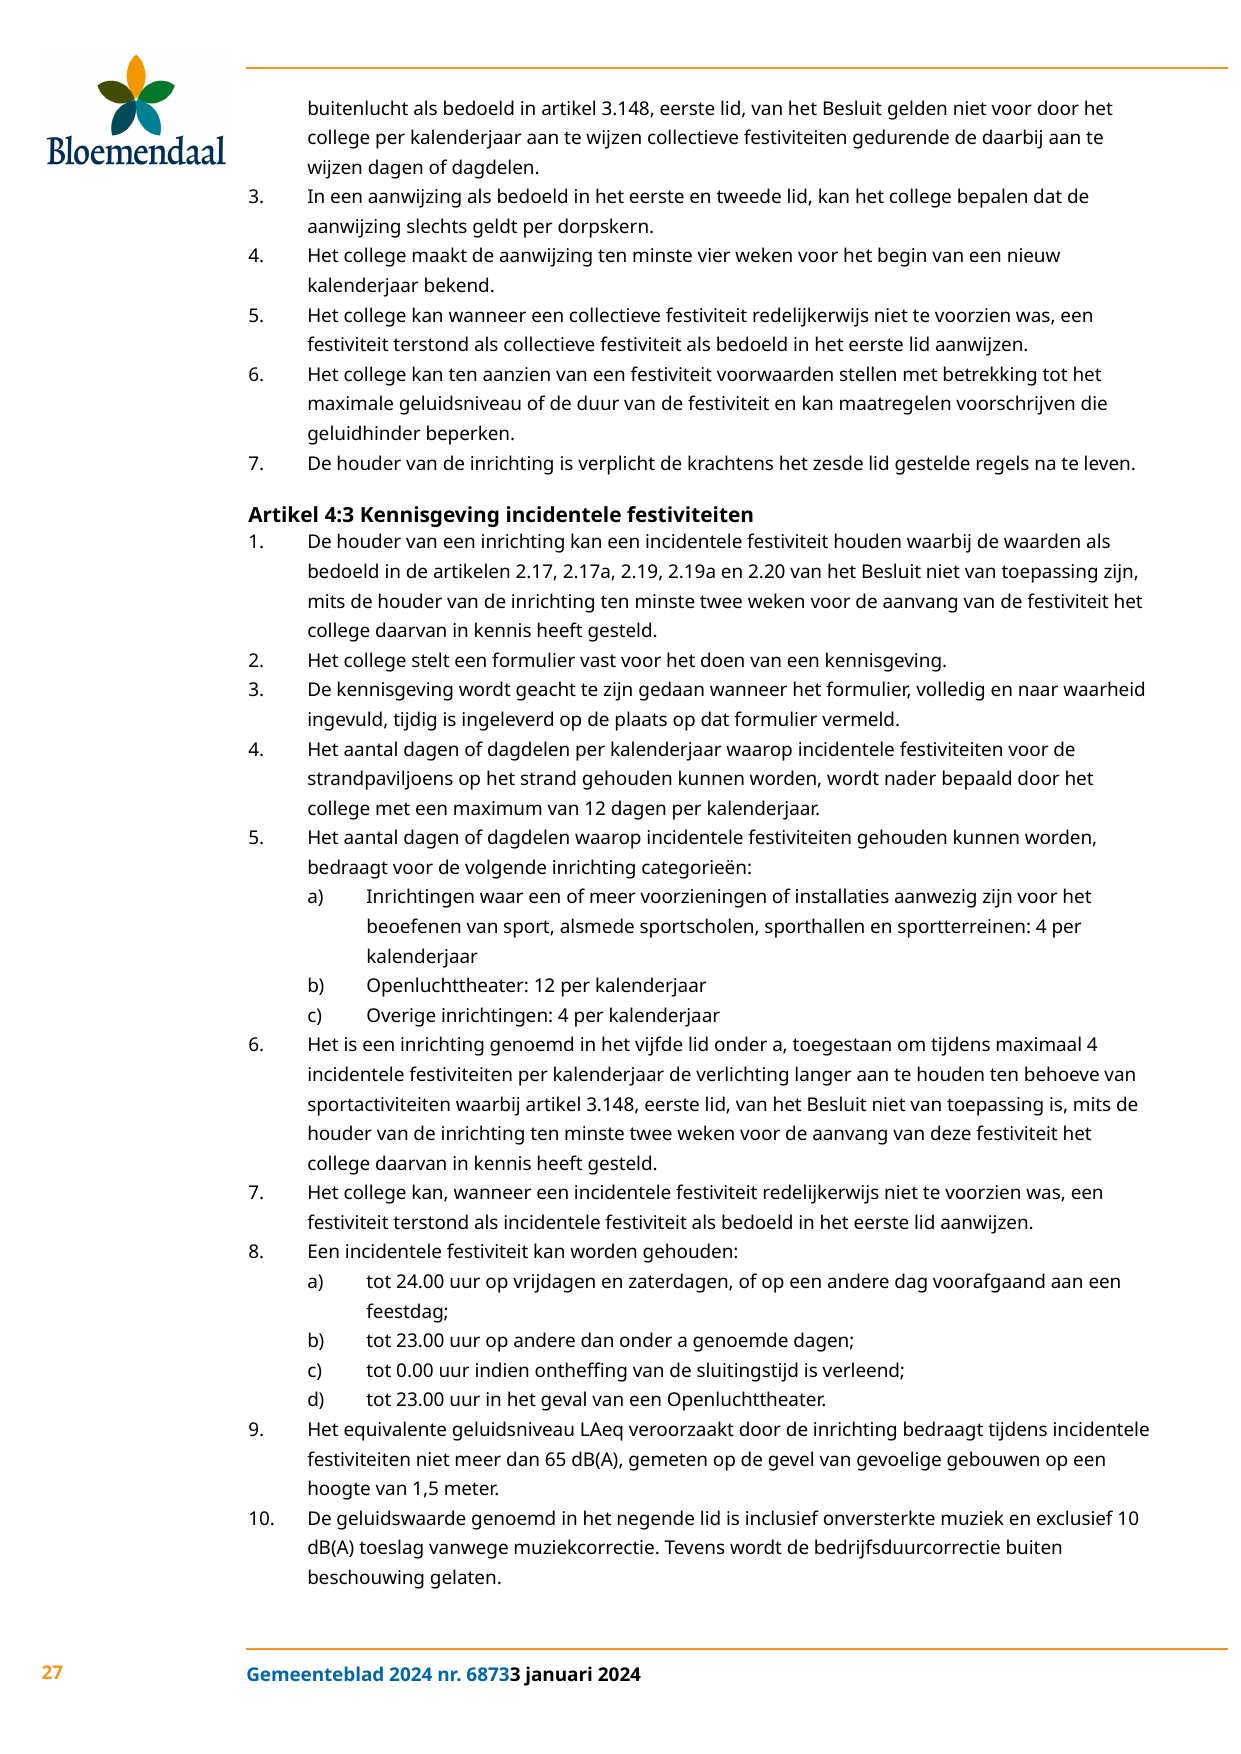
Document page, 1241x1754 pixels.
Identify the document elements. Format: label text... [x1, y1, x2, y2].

list tot 24.00 uur op vrijdagen en zaterdagen, of op een andere dag voorafgaand aan een feestdag; [307, 1268, 1152, 1323]
list De houder van de inrichting is verplicht de krachtens het zesde lid gestelde regels na te leven. [248, 450, 1152, 476]
list Het equivalente geluidsniveau LAeq veroorzaakt door de inrichting bedraagt tijdens incidentele festiviteiten niet meer dan 65 dB(A), gemeten op de gevel van gevoelige gebouwen op een hoogte van 1,5 meter. [248, 1416, 1152, 1501]
list buitenlucht als bedoeld in artikel 3.148, eerste lid, van het Besluit gelden niet voor door het college per kalenderjaar aan te wijzen collectieve festiviteiten gedurende de daarbij aan te wijzen dagen of dagdelen. [248, 95, 1152, 180]
list tot 0.00 uur indien ontheffing van de sluitingstijd is verleend; [307, 1357, 1152, 1383]
list Het college kan, wanneer een incidentele festiviteit redelijkerwijs niet te voorzien was, een festiviteit terstond als incidentele festiviteit als bedoeld in het eerste lid aanwijzen. [248, 1179, 1152, 1235]
list Het aantal dagen of dagdelen waarop incidentele festiviteiten gehouden kunnen worden, bedraagt voor de volgende inrichting categorieën: [248, 824, 1152, 880]
list tot 23.00 uur op andere dan onder a genoemde dagen; [307, 1327, 1152, 1353]
list De geluidswaarde genoemd in het negende lid is inclusief onversterkte muziek en exclusief 10 dB(A) toeslag vanwege muziekcorrectie. Tevens wordt de bedrijfsduurcorrectie buiten beschouwing gelaten. [248, 1505, 1152, 1590]
list Het college kan wanneer een collectieve festiviteit redelijkerwijs niet te voorzien was, een festiviteit terstond als collectieve festiviteit als bedoeld in het eerste lid aanwijzen. [248, 302, 1152, 357]
picture [41, 47, 231, 172]
list tot 23.00 uur in het geval van een Openluchttheater. [307, 1387, 1152, 1412]
list Het college maakt de aanwijzing ten minste vier weken voor het begin van een nieuw kalenderjaar bekend. [248, 243, 1152, 298]
list Een incidentele festiviteit kan worden gehouden: [248, 1239, 1152, 1264]
list Het college stelt een formulier vast voor het doen van een kennisgeving. [248, 647, 1152, 673]
list Het aantal dagen of dagdelen per kalenderjaar waarop incidentele festiviteiten voor de strandpaviljoens op het strand gehouden kunnen worden, wordt nader bepaald door het college met een maximum van 12 dagen per kalenderjaar. [248, 736, 1152, 821]
list In een aanwijzing als bedoeld in het eerste en tweede lid, kan het college bepalen dat de aanwijzing slechts geldt per dorpskern. [248, 183, 1152, 239]
list Het college kan ten aanzien van een festiviteit voorwaarden stellen met betrekking tot het maximale geluidsniveau of de duur van de festiviteit en kan maatregelen voorschrijven die geluidhinder beperken. [248, 361, 1152, 446]
list Inrichtingen waar een of meer voorzieningen of installaties aanwezig zijn voor het beoefenen van sport, alsmede sportscholen, sporthallen en sportterreinen: 4 per kalenderjaar [307, 884, 1152, 968]
list Overige inrichtingen: 4 per kalenderjaar [307, 1002, 1152, 1028]
list Openluchttheater: 12 per kalenderjaar [307, 972, 1152, 998]
list De kennisgeving wordt geacht te zijn gedaan wanneer het formulier, volledig en naar waarheid ingevuld, tijdig is ingeleverd op de plaats op dat formulier vermeld. [248, 677, 1152, 732]
text Artikel 4:3 Kennisgeving incidentele festiviteiten [248, 500, 1152, 529]
list De houder van een inrichting kan een incidentele festiviteit houden waarbij de waarden als bedoeld in de artikelen 2.17, 2.17a, 2.19, 2.19a en 2.20 van het Besluit niet van toepassing zijn, mits de houder van de inrichting ten minste twee weken voor de aanvang van de festiviteit het college daarvan in kennis heeft gesteld. [248, 529, 1152, 643]
list Het is een inrichting genoemd in het vijfde lid onder a, toegestaan om tijdens maximaal 4 incidentele festiviteiten per kalenderjaar de verlichting langer aan te houden ten behoeve van sportactiviteiten waarbij artikel 3.148, eerste lid, van het Besluit niet van toepassing is, mits de houder van de inrichting ten minste twee weken voor de aanvang van deze festiviteit het college daarvan in kennis heeft gesteld. [248, 1032, 1152, 1176]
